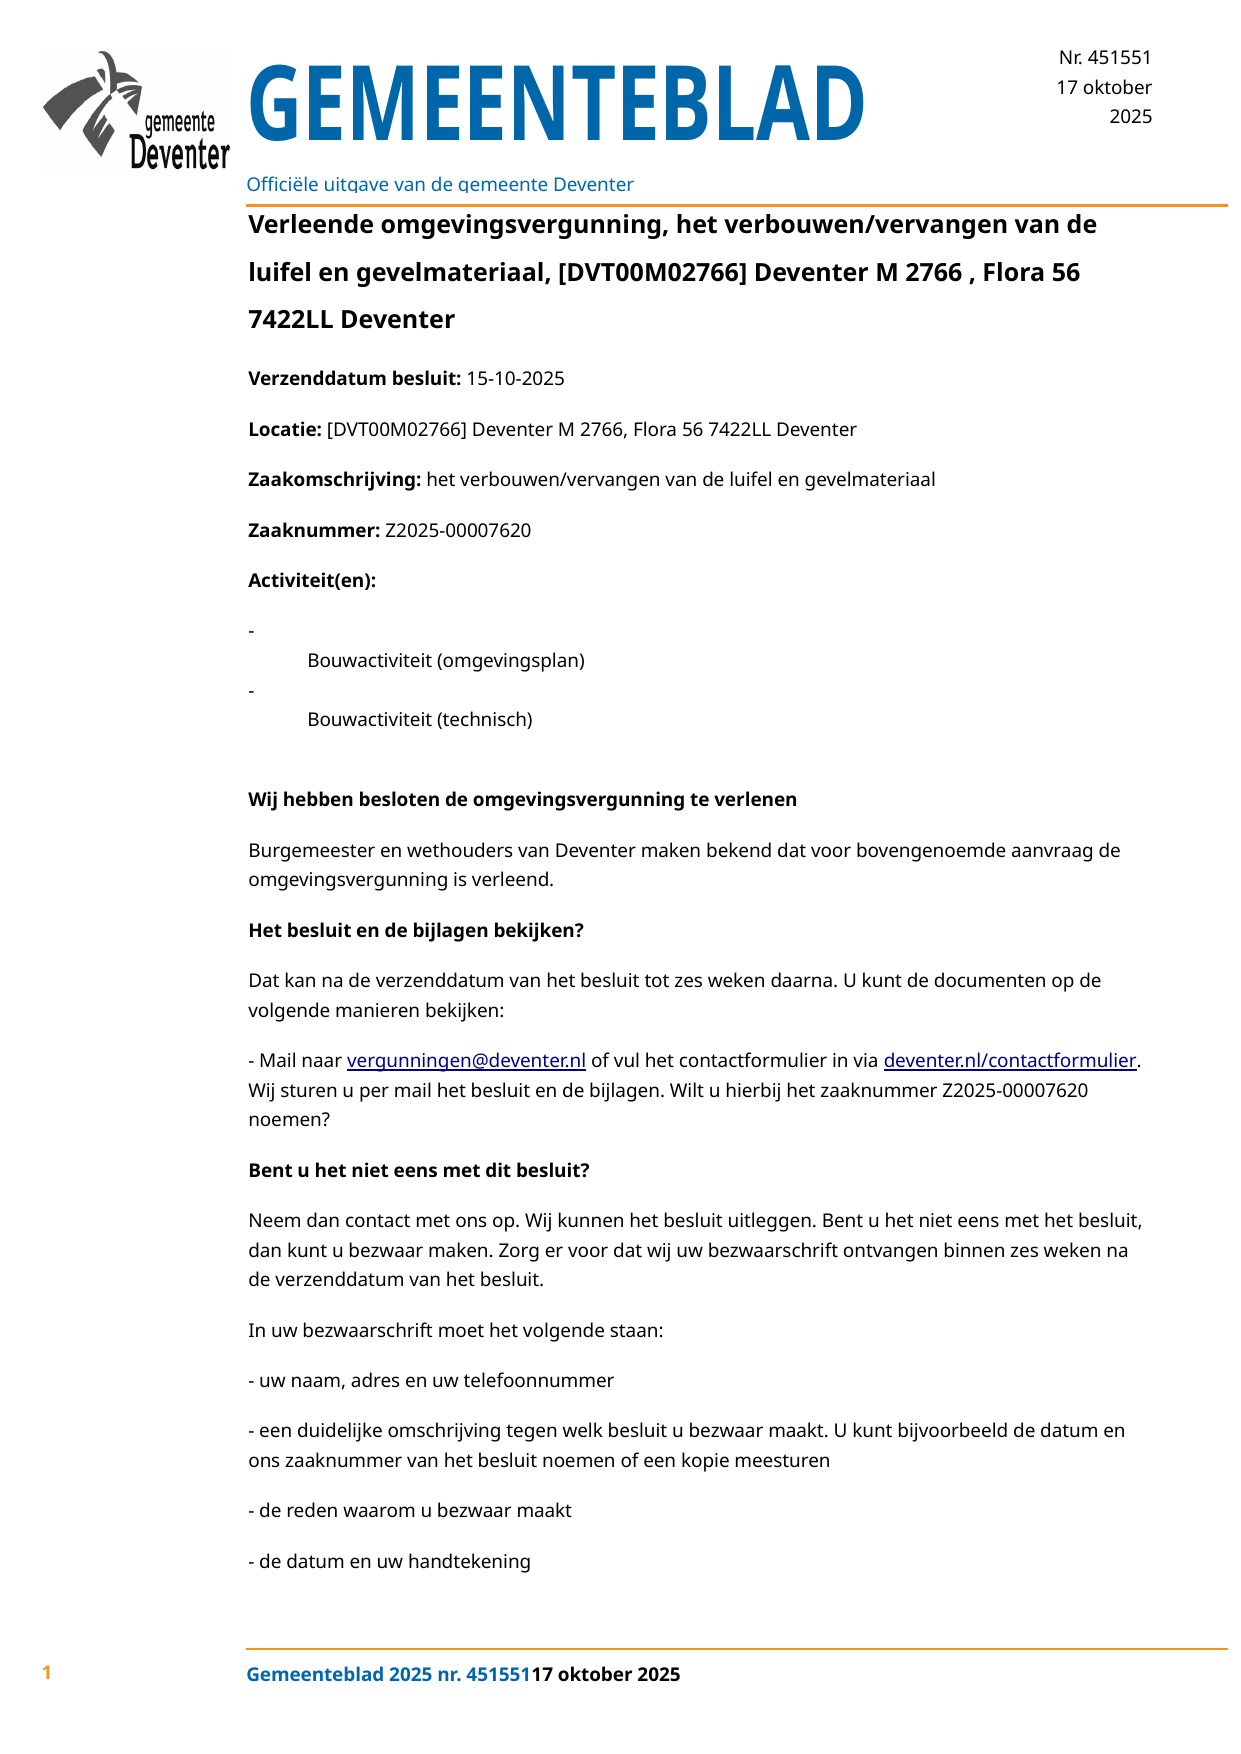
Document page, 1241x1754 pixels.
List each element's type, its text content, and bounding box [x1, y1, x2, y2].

text Activiteit(en): [248, 567, 1152, 593]
text Dat kan na de verzenddatum van het besluit tot zes weken daarna. U kunt de documenten op de volgende manieren bekijken: [248, 967, 1152, 1022]
text Bent u het niet eens met dit besluit? [248, 1157, 1152, 1182]
text - uw naam, adres en uw telefoonnummer [248, 1367, 1152, 1393]
text - de reden waarom u bezwaar maakt [248, 1498, 1152, 1523]
text Locatie: [DVT00M02766] Deventer M 2766, Flora 56 7422LL Deventer [248, 416, 1152, 442]
text Neem dan contact met ons op. Wij kunnen het besluit uitleggen. Bent u het niet eens met het besluit, dan kunt u bezwaar maken. Zorg er voor dat wij uw bezwaarschrift ontvangen binnen zes weken na de verzenddatum van het besluit. [248, 1207, 1152, 1292]
text - Mail naar vergunningen@deventer.nl of vul het contactformulier in via deventer.nl/contactformulier. Wij sturen u per mail het besluit en de bijlagen. Wilt u hierbij het zaaknummer Z2025-00007620 noemen? [248, 1047, 1152, 1132]
text Zaaknummer: Z2025-00007620 [248, 517, 1152, 542]
text Verleende omgevingsvergunning, het verbouwen/vervangen van de luifel en gevelmateriaal, [DVT00M02766] Deventer M 2766 , Flora 56 7422LL Deventer [248, 207, 1152, 336]
picture [41, 47, 231, 172]
text Verzenddatum besluit: 15-10-2025 [248, 366, 1152, 391]
list Bouwactiviteit (omgevingsplan) [248, 647, 1152, 673]
list Bouwactiviteit (technisch) [248, 706, 1152, 732]
text Het besluit en de bijlagen bekijken? [248, 917, 1152, 942]
text - een duidelijke omschrijving tegen welk besluit u bezwaar maakt. U kunt bijvoorbeeld de datum en ons zaaknummer van het besluit noemen of een kopie meesturen [248, 1418, 1152, 1473]
text Wij hebben besloten de omgevingsvergunning te verlenen [248, 786, 1152, 812]
text Burgemeester en wethouders van Deventer maken bekend dat voor bovengenoemde aanvraag de omgevingsvergunning is verleend. [248, 837, 1152, 892]
text Zaakomschrijving: het verbouwen/vervangen van de luifel en gevelmateriaal [248, 466, 1152, 492]
text In uw bezwaarschrift moet het volgende staan: [248, 1317, 1152, 1342]
text - de datum en uw handtekening [248, 1548, 1152, 1574]
